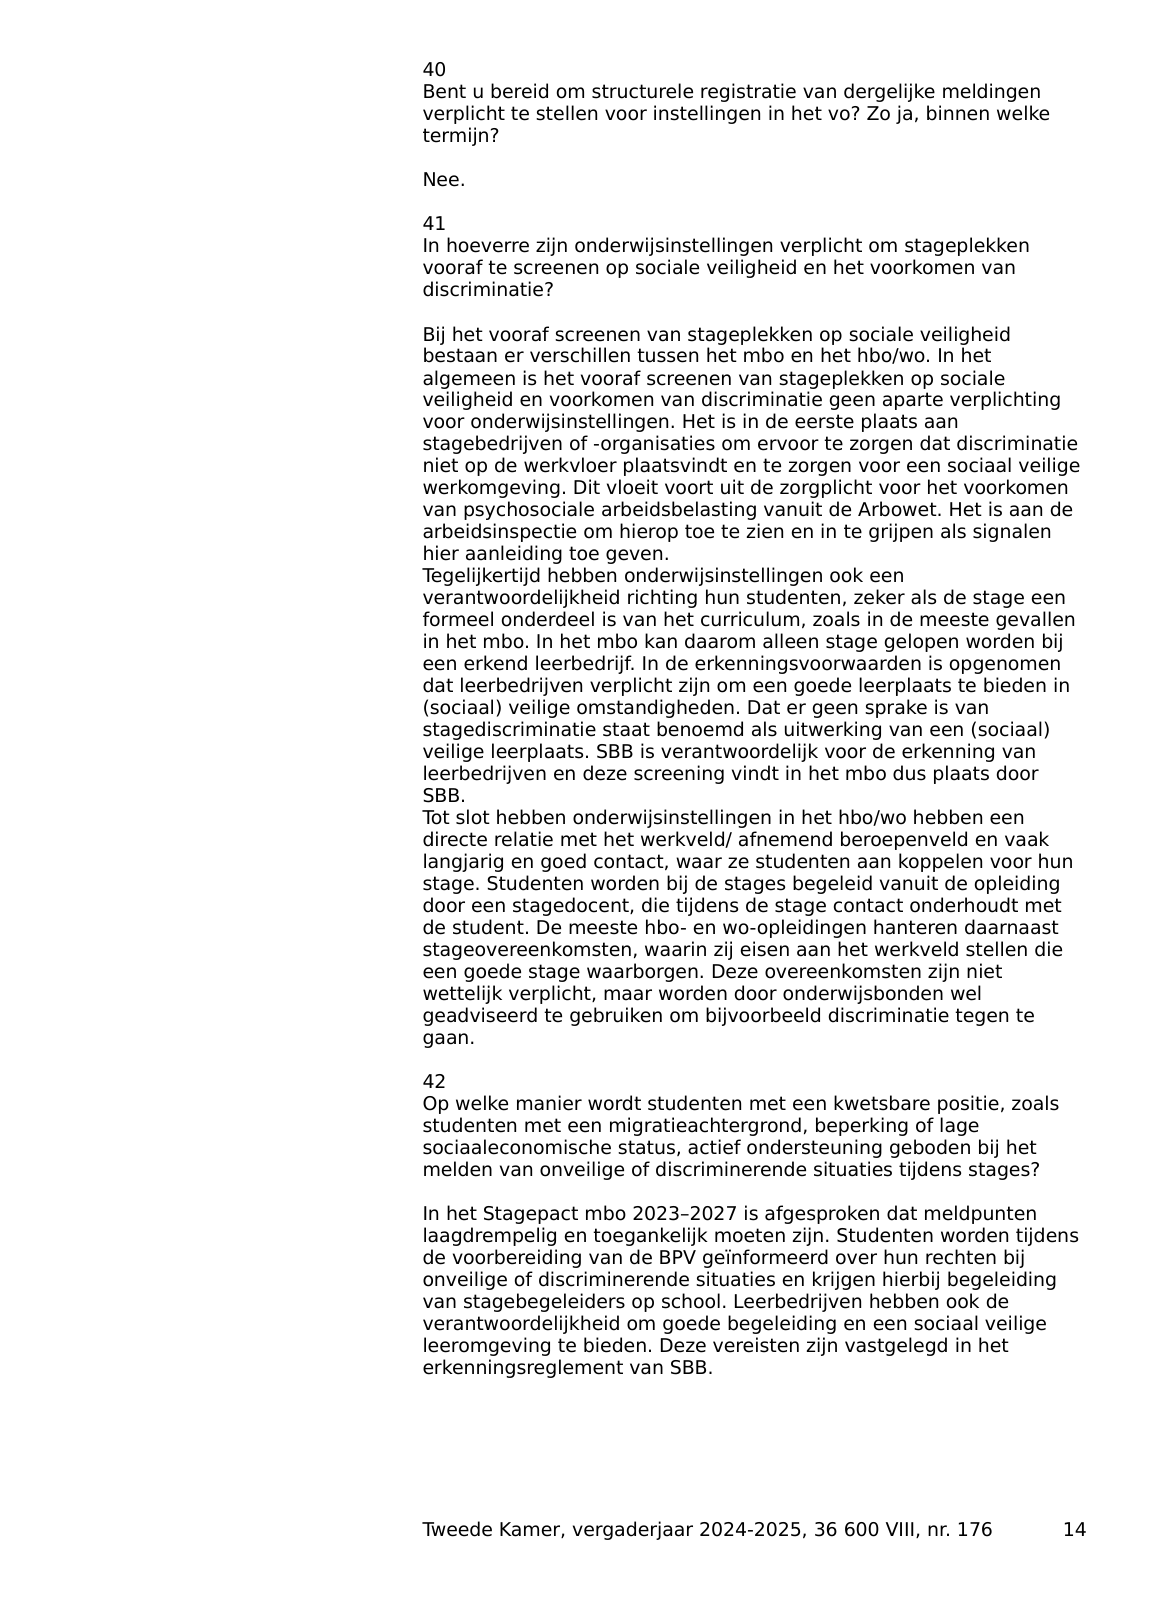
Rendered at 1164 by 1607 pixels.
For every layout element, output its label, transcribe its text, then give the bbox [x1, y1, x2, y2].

text Tegelijkertijd hebben onderwijsinstellingen ook een verantwoordelijkheid richting hun studenten, zeker als de stage een formeel onderdeel is van het curriculum, zoals in de meeste gevallen in het mbo. In het mbo kan daarom alleen stage gelopen worden bij een erkend leerbedrijf. In de erkenningsvoorwaarden is opgenomen dat leerbedrijven verplicht zijn om een goede leerplaats te bieden in (sociaal) veilige omstandigheden. Dat er geen sprake is van stagediscriminatie staat benoemd als uitwerking van een (sociaal) veilige leerplaats. SBB is verantwoordelijk voor de erkenning van leerbedrijven en deze screening vindt in het mbo dus plaats door SBB. [422, 565, 1087, 807]
text 40 [422, 59, 1087, 81]
text Tot slot hebben onderwijsinstellingen in het hbo/wo hebben een directe relatie met het werkveld/ afnemend beroepenveld en vaak langjarig en goed contact, waar ze studenten aan koppelen voor hun stage. Studenten worden bij de stages begeleid vanuit de opleiding door een stagedocent, die tijdens de stage contact onderhoudt met de student. De meeste hbo- en wo-opleidingen hanteren daarnaast stageovereenkomsten, waarin zij eisen aan het werkveld stellen die een goede stage waarborgen. Deze overeenkomsten zijn niet wettelijk verplicht, maar worden door onderwijsbonden wel geadviseerd te gebruiken om bijvoorbeeld discriminatie tegen te gaan. [422, 807, 1087, 1049]
text In het Stagepact mbo 2023–2027 is afgesproken dat meldpunten laagdrempelig en toegankelijk moeten zijn. Studenten worden tijdens de voorbereiding van de BPV geïnformeerd over hun rechten bij onveilige of discriminerende situaties en krijgen hierbij begeleiding van stagebegeleiders op school. Leerbedrijven hebben ook de verantwoordelijkheid om goede begeleiding en een sociaal veilige leeromgeving te bieden. Deze vereisten zijn vastgelegd in het erkenningsreglement van SBB. [422, 1203, 1087, 1379]
text 41 [422, 213, 1087, 235]
text 42 [422, 1071, 1087, 1093]
text Bij het vooraf screenen van stageplekken op sociale veiligheid bestaan er verschillen tussen het mbo en het hbo/wo. In het algemeen is het vooraf screenen van stageplekken op sociale veiligheid en voorkomen van discriminatie geen aparte verplichting voor onderwijsinstellingen. Het is in de eerste plaats aan stagebedrijven of -organisaties om ervoor te zorgen dat discriminatie niet op de werkvloer plaatsvindt en te zorgen voor een sociaal veilige werkomgeving. Dit vloeit voort uit de zorgplicht voor het voorkomen van psychosociale arbeidsbelasting vanuit de Arbowet. Het is aan de arbeidsinspectie om hierop toe te zien en in te grijpen als signalen hier aanleiding toe geven. [422, 323, 1087, 565]
text Nee. [422, 169, 1087, 191]
text Bent u bereid om structurele registratie van dergelijke meldingen verplicht te stellen voor instellingen in het vo? Zo ja, binnen welke termijn? [422, 81, 1087, 147]
text Op welke manier wordt studenten met een kwetsbare positie, zoals studenten met een migratieachtergrond, beperking of lage sociaaleconomische status, actief ondersteuning geboden bij het melden van onveilige of discriminerende situaties tijdens stages? [422, 1093, 1087, 1181]
text In hoeverre zijn onderwijsinstellingen verplicht om stageplekken vooraf te screenen op sociale veiligheid en het voorkomen van discriminatie? [422, 235, 1087, 301]
